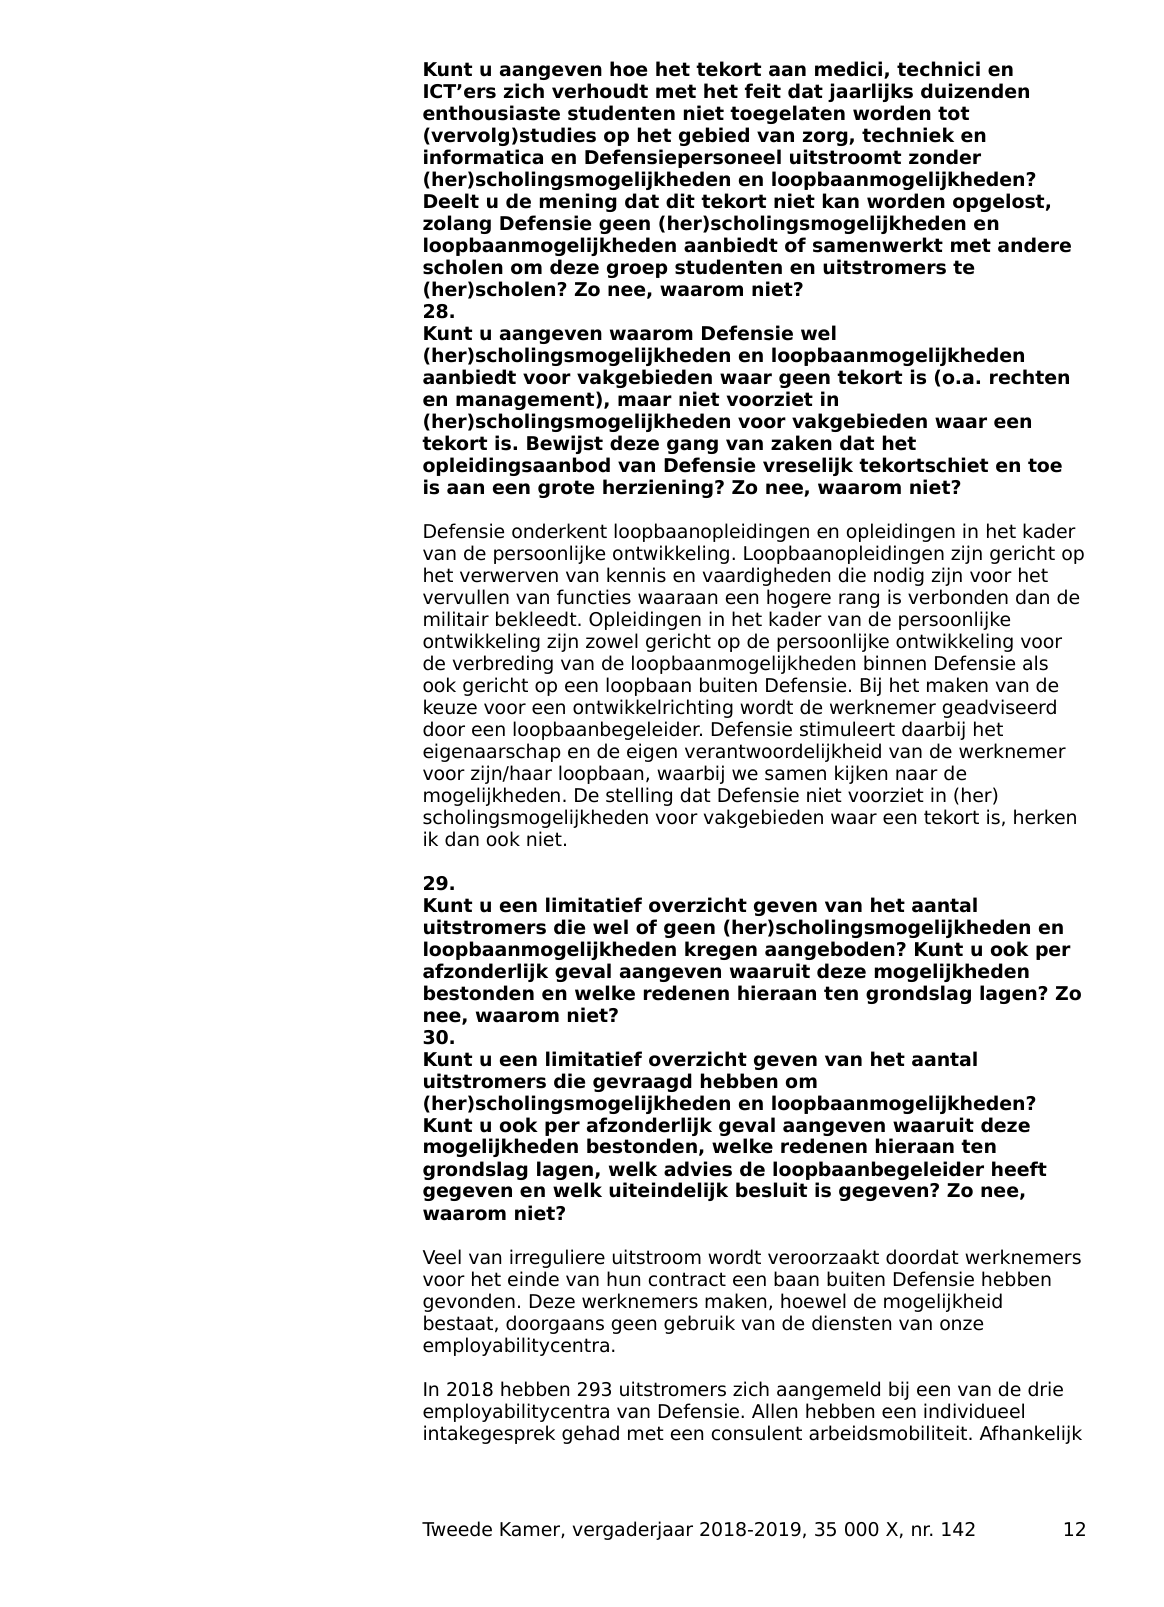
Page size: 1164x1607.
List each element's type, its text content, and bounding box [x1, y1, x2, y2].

text 28. [422, 301, 1087, 323]
text Kunt u aangeven waarom Defensie wel (her)scholingsmogelijkheden en loopbaanmogelijkheden aanbiedt voor vakgebieden waar geen tekort is (o.a. rechten en management), maar niet voorziet in (her)scholingsmogelijkheden voor vakgebieden waar een tekort is. Bewijst deze gang van zaken dat het opleidingsaanbod van Defensie vreselijk tekortschiet en toe is aan een grote herziening? Zo nee, waarom niet? [422, 323, 1087, 499]
text Kunt u een limitatief overzicht geven van het aantal uitstromers die gevraagd hebben om (her)scholingsmogelijkheden en loopbaanmogelijkheden? Kunt u ook per afzonderlijk geval aangeven waaruit deze mogelijkheden bestonden, welke redenen hieraan ten grondslag lagen, welk advies de loopbaanbegeleider heeft gegeven en welk uiteindelijk besluit is gegeven? Zo nee, waarom niet? [422, 1048, 1087, 1224]
text Veel van irreguliere uitstroom wordt veroorzaakt doordat werknemers voor het einde van hun contract een baan buiten Defensie hebben gevonden. Deze werknemers maken, hoewel de mogelijkheid bestaat, doorgaans geen gebruik van de diensten van onze employabilitycentra. [422, 1247, 1087, 1356]
text Kunt u een limitatief overzicht geven van het aantal uitstromers die wel of geen (her)scholingsmogelijkheden en loopbaanmogelijkheden kregen aangeboden? Kunt u ook per afzonderlijk geval aangeven waaruit deze mogelijkheden bestonden en welke redenen hieraan ten grondslag lagen? Zo nee, waarom niet? [422, 895, 1087, 1027]
text Defensie onderkent loopbaanopleidingen en opleidingen in het kader van de persoonlijke ontwikkeling. Loopbaanopleidingen zijn gericht op het verwerven van kennis en vaardigheden die nodig zijn voor het vervullen van functies waaraan een hogere rang is verbonden dan de militair bekleedt. Opleidingen in het kader van de persoonlijke ontwikkeling zijn zowel gericht op de persoonlijke ontwikkeling voor de verbreding van de loopbaanmogelijkheden binnen Defensie als ook gericht op een loopbaan buiten Defensie. Bij het maken van de keuze voor een ontwikkelrichting wordt de werknemer geadviseerd door een loopbaanbegeleider. Defensie stimuleert daarbij het eigenaarschap en de eigen verantwoordelijkheid van de werknemer voor zijn/haar loopbaan, waarbij we samen kijken naar de mogelijkheden. De stelling dat Defensie niet voorziet in (her) scholingsmogelijkheden voor vakgebieden waar een tekort is, herken ik dan ook niet. [422, 521, 1087, 851]
text 30. [422, 1027, 1087, 1048]
text 29. [422, 873, 1087, 895]
text Kunt u aangeven hoe het tekort aan medici, technici en ICT’ers zich verhoudt met het feit dat jaarlijks duizenden enthousiaste studenten niet toegelaten worden tot (vervolg)studies op het gebied van zorg, techniek en informatica en Defensiepersoneel uitstroomt zonder (her)scholingsmogelijkheden en loopbaanmogelijkheden? Deelt u de mening dat dit tekort niet kan worden opgelost, zolang Defensie geen (her)scholingsmogelijkheden en loopbaanmogelijkheden aanbiedt of samenwerkt met andere scholen om deze groep studenten en uitstromers te (her)scholen? Zo nee, waarom niet? [422, 59, 1087, 301]
text In 2018 hebben 293 uitstromers zich aangemeld bij een van de drie employabilitycentra van Defensie. Allen hebben een individueel intakegesprek gehad met een consulent arbeidsmobiliteit. Afhankelijk [422, 1379, 1087, 1444]
